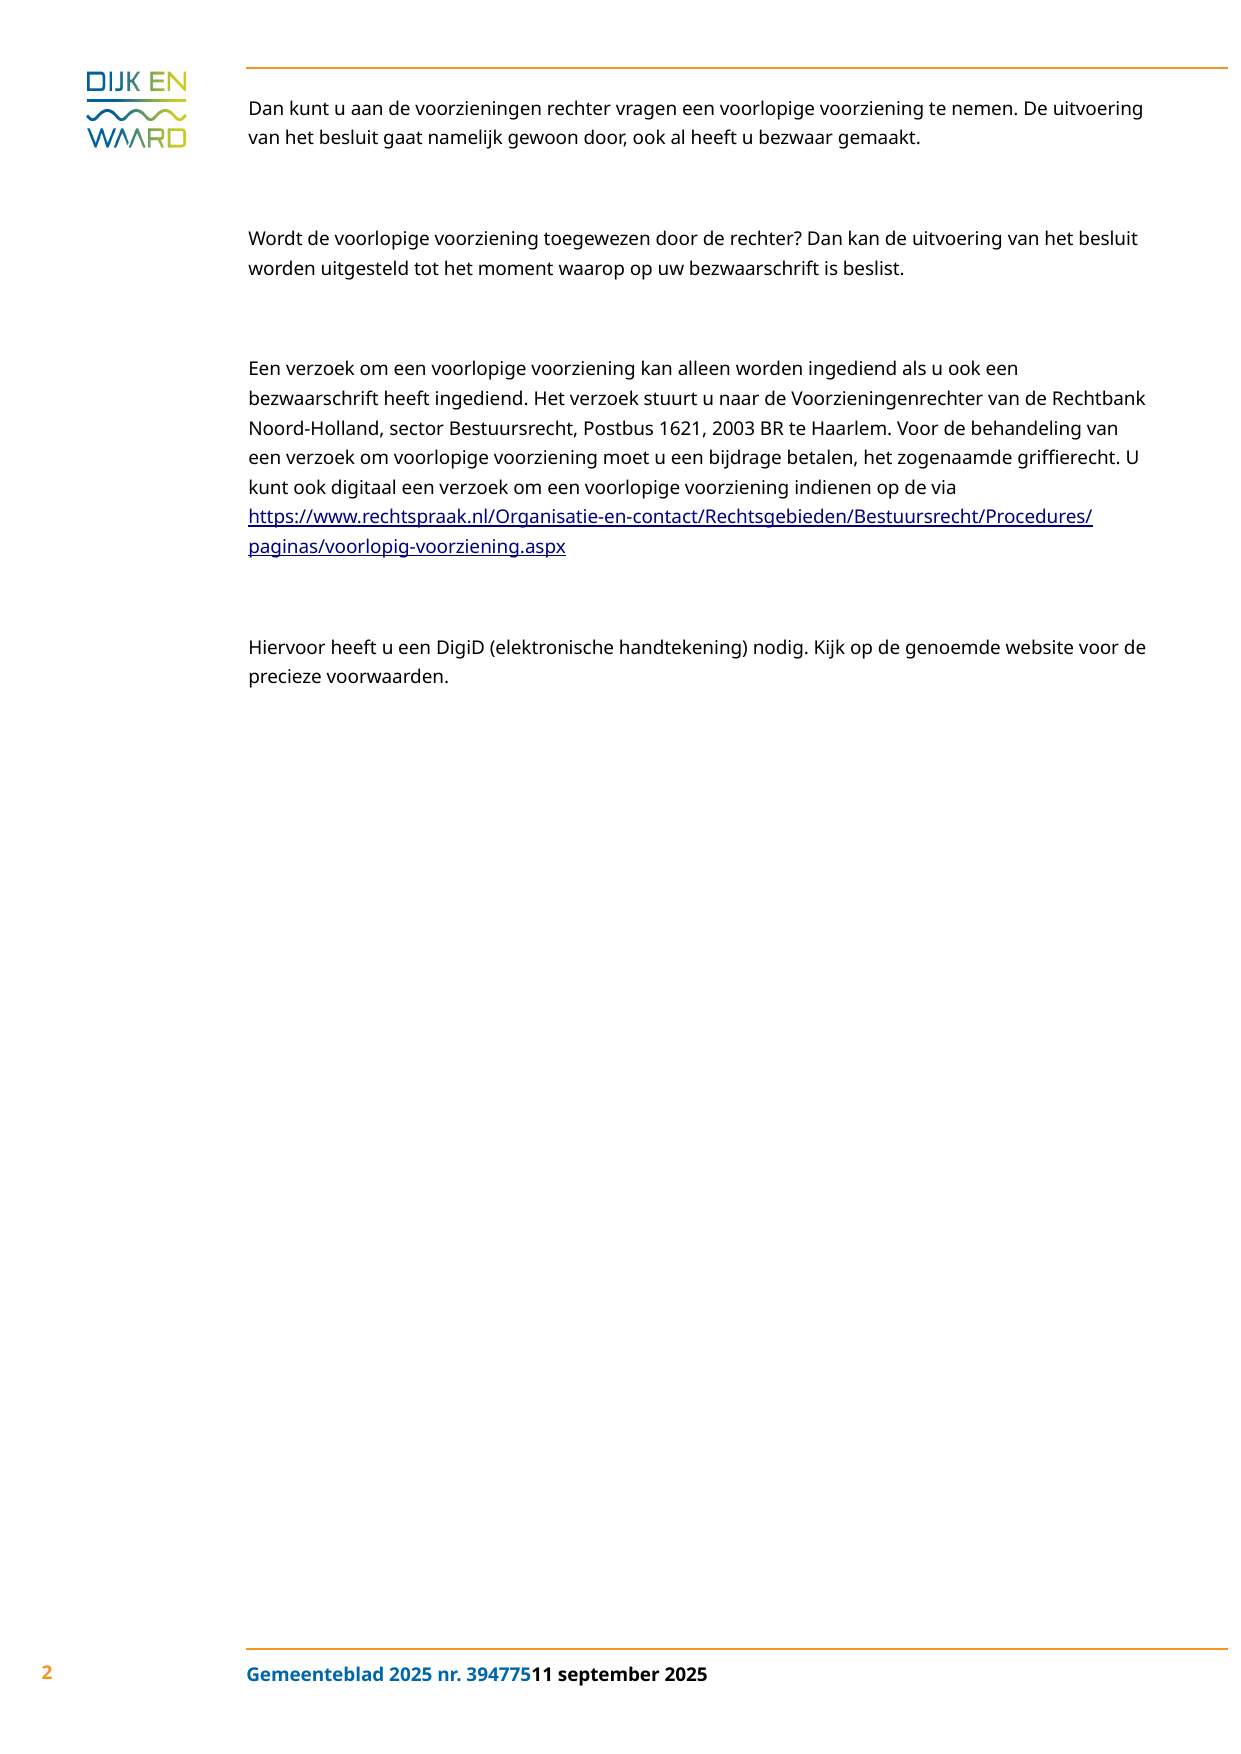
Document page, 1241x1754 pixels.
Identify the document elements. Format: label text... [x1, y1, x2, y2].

text Dan kunt u aan de voorzieningen rechter vragen een voorlopige voorziening te nemen. De uitvoering van het besluit gaat namelijk gewoon door, ook al heeft u bezwaar gemaakt. [248, 95, 1152, 150]
picture [41, 47, 231, 172]
text Wordt de voorlopige voorziening toegewezen door de rechter? Dan kan de uitvoering van het besluit worden uitgesteld tot het moment waarop op uw bezwaarschrift is beslist. [248, 225, 1152, 281]
text Een verzoek om een voorlopige voorziening kan alleen worden ingediend als u ook een bezwaarschrift heeft ingediend. Het verzoek stuurt u naar de Voorzieningenrechter van de Rechtbank Noord-Holland, sector Bestuursrecht, Postbus 1621, 2003 BR te Haarlem. Voor de behandeling van een verzoek om voorlopige voorziening moet u een bijdrage betalen, het zogenaamde griffierecht. U kunt ook digitaal een verzoek om een voorlopige voorziening indienen op de via https://www.rechtspraak.nl/Organisatie-en-contact/Rechtsgebieden/Bestuursrecht/Procedures/paginas/voorlopig-voorziening.aspx [248, 356, 1152, 559]
text Hiervoor heeft u een DigiD (elektronische handtekening) nodig. Kijk op de genoemde website voor de precieze voorwaarden. [248, 634, 1152, 689]
